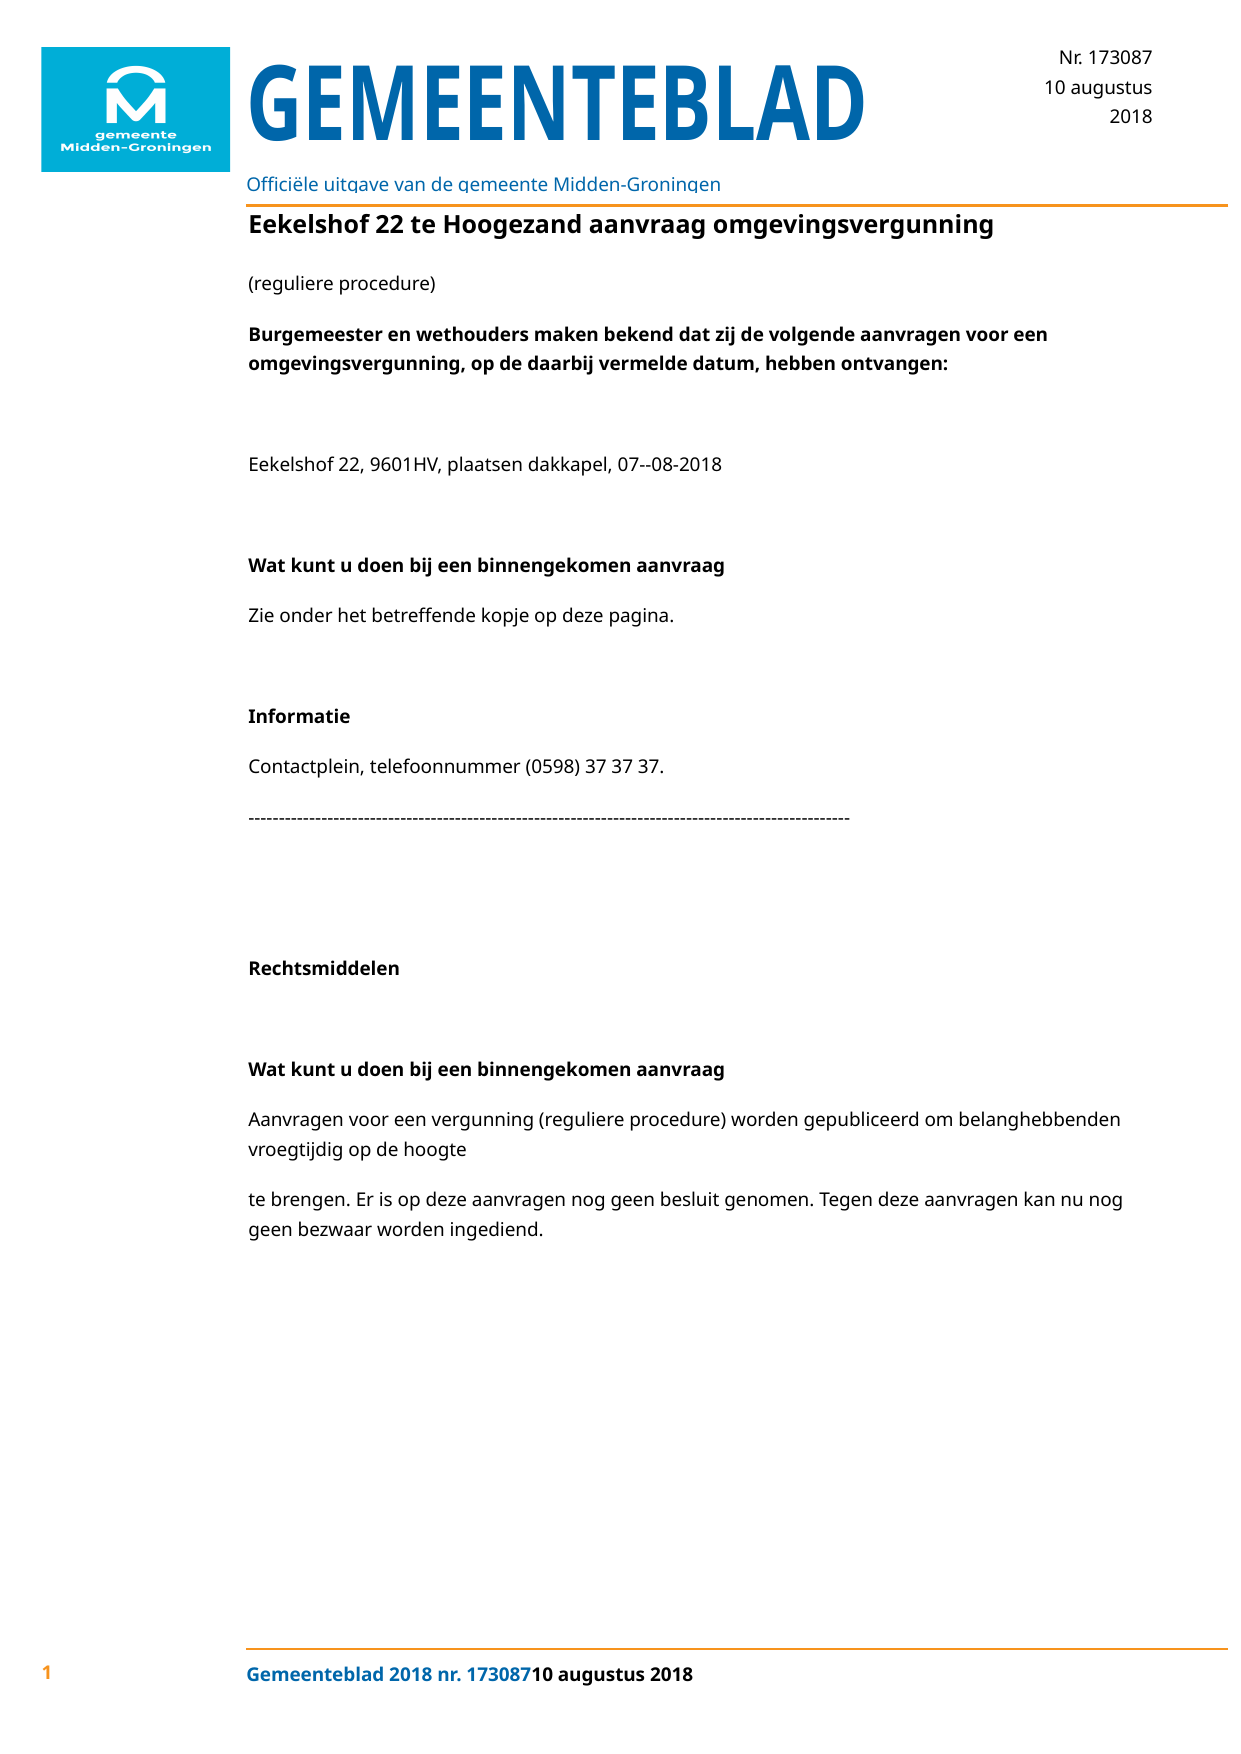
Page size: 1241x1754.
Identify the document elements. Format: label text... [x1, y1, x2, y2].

text te brengen. Er is op deze aanvragen nog geen besluit genomen. Tegen deze aanvragen kan nu nog geen bezwaar worden ingediend. [248, 1187, 1152, 1242]
text Contactplein, telefoonnummer (0598) 37 37 37. [248, 754, 1152, 779]
text Informatie [248, 703, 1152, 729]
text Wat kunt u doen bij een binnengekomen aanvraag [248, 552, 1152, 578]
text Eekelshof 22, 9601HV, plaatsen dakkapel, 07--08-2018 [248, 451, 1152, 477]
text --------------------------------------------------------------------------------------------------- [248, 804, 1152, 830]
text Zie onder het betreffende kopje op deze pagina. [248, 602, 1152, 628]
text Rechtsmiddelen [248, 955, 1152, 981]
picture [107, 89, 165, 122]
text Aanvragen voor een vergunning (reguliere procedure) worden gepubliceerd om belanghebbenden vroegtijdig op de hoogte [248, 1107, 1152, 1162]
text Wat kunt u doen bij een binnengekomen aanvraag [248, 1056, 1152, 1082]
text (reguliere procedure) [248, 270, 1152, 296]
picture [108, 66, 164, 82]
text Burgemeester en wethouders maken bekend dat zij de volgende aanvragen voor een omgevingsvergunning, op de daarbij vermelde datum, hebben ontvangen: [248, 321, 1152, 376]
text Eekelshof 22 te Hoogezand aanvraag omgevingsvergunning [248, 207, 1152, 241]
picture [184, 146, 190, 153]
